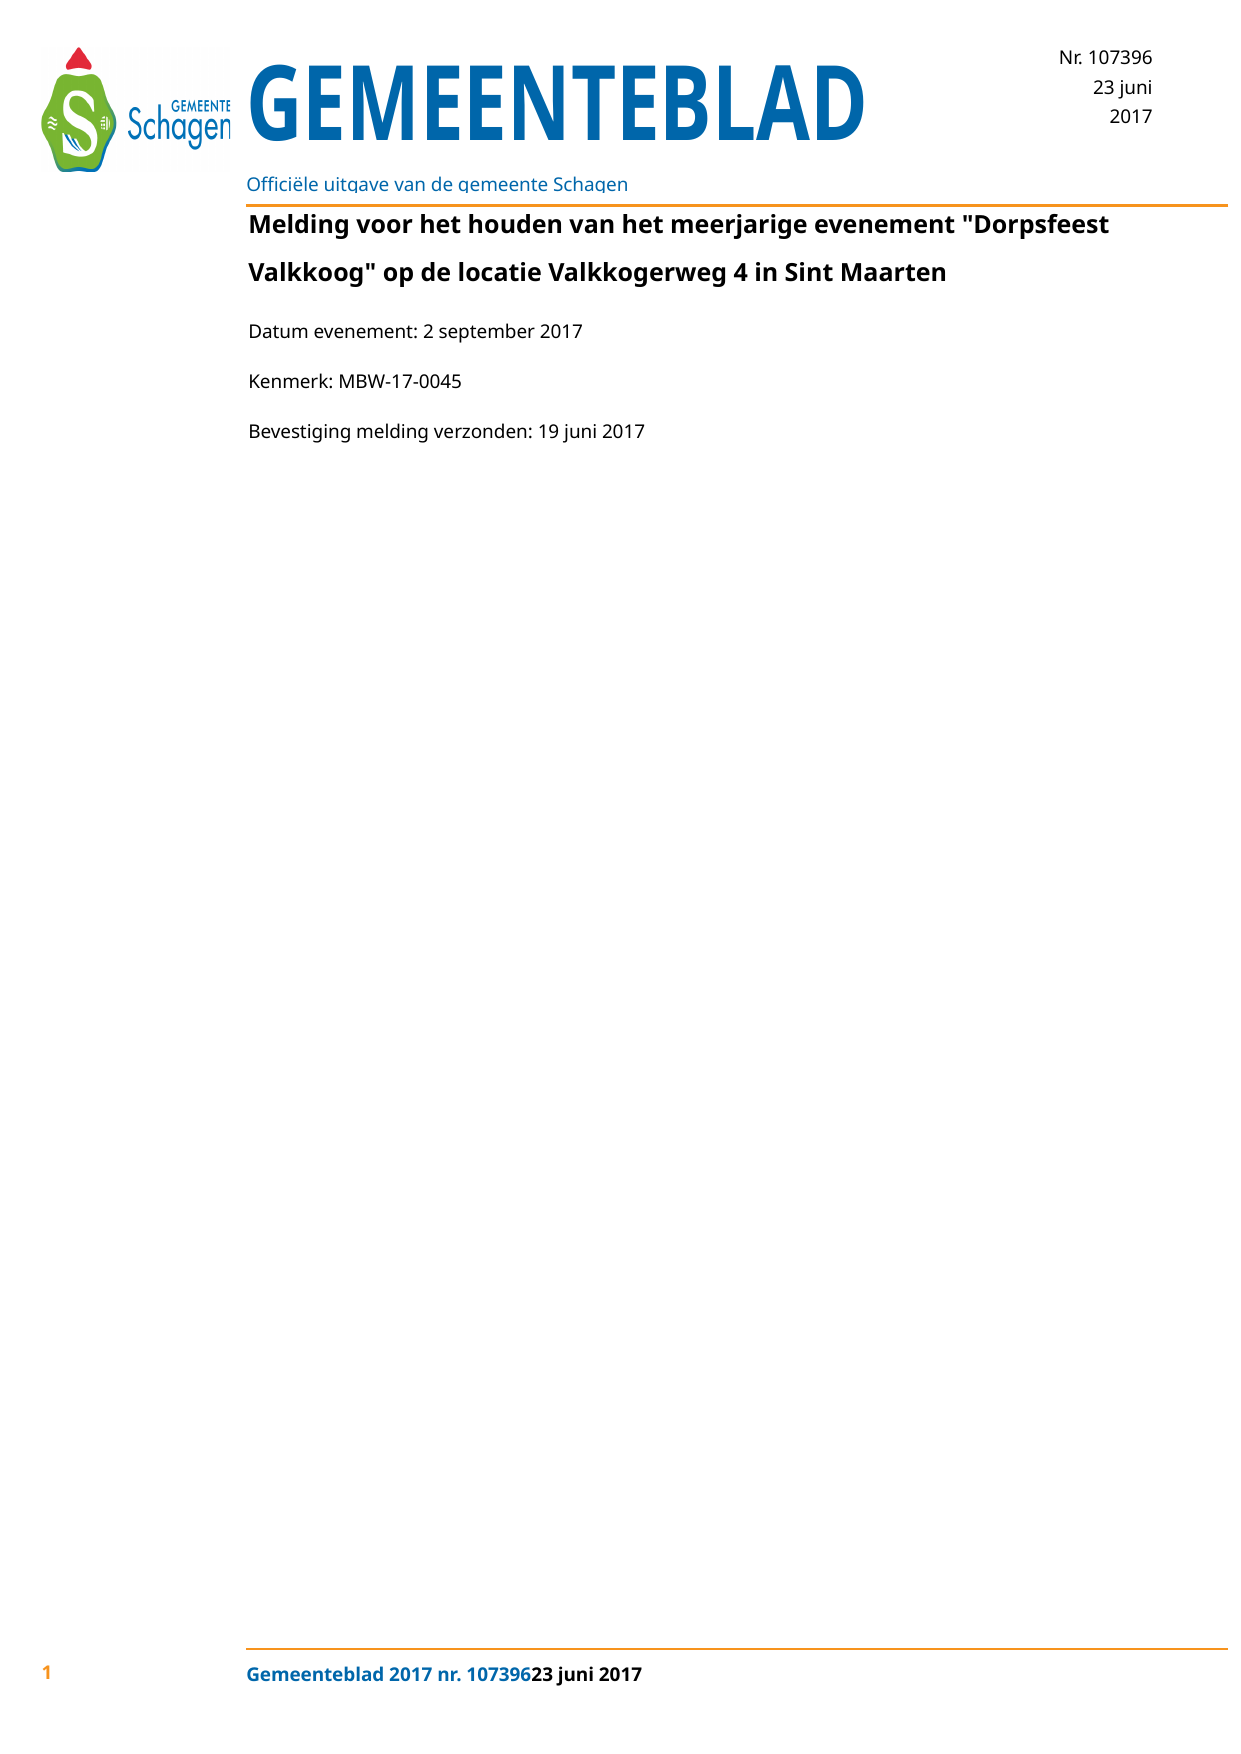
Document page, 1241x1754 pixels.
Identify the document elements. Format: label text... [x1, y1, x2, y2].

text Datum evenement: 2 september 2017 [248, 318, 1152, 344]
text Kenmerk: MBW-17-0045 [248, 368, 1152, 394]
text Bevestiging melding verzonden: 19 juni 2017 [248, 419, 1152, 444]
picture [41, 47, 231, 172]
text Melding voor het houden van het meerjarige evenement "Dorpsfeest Valkkoog" op de locatie Valkkogerweg 4 in Sint Maarten [248, 207, 1152, 288]
